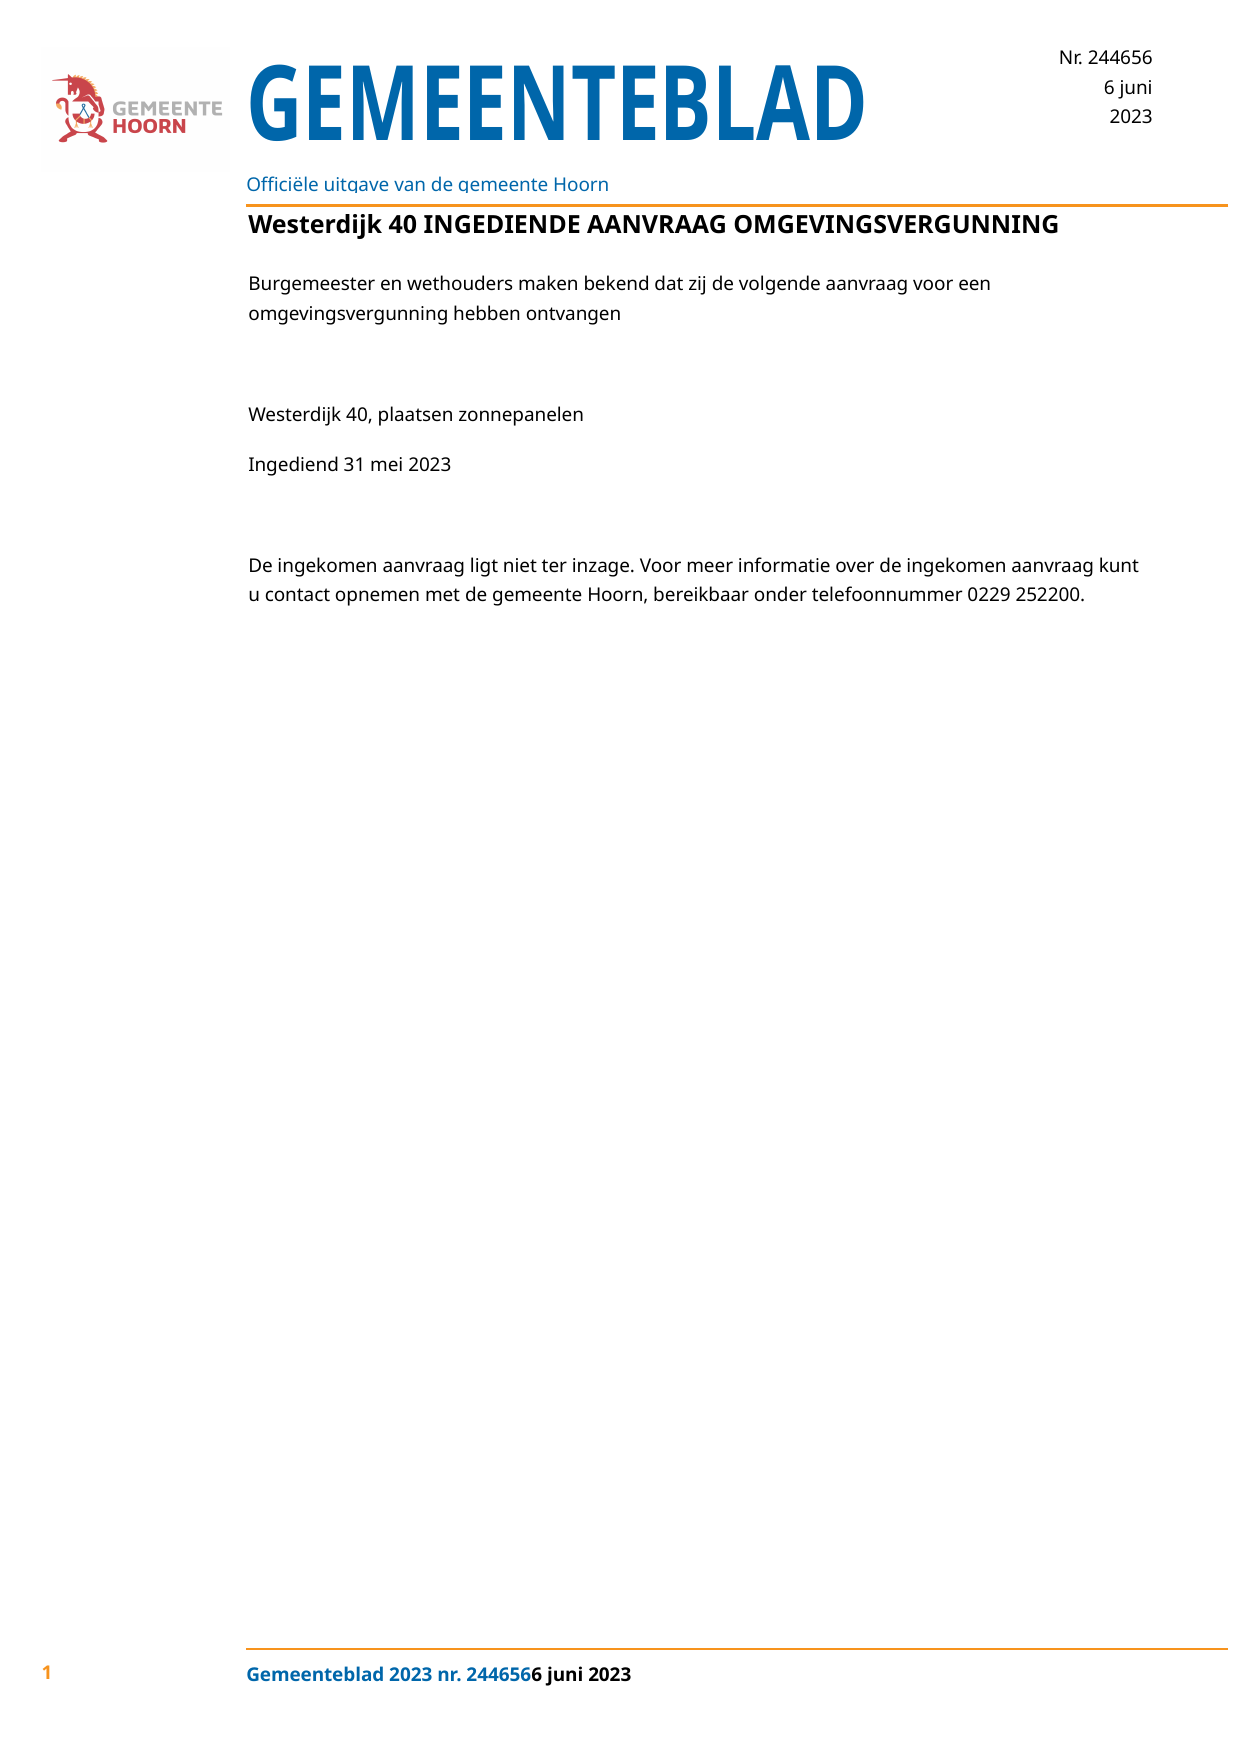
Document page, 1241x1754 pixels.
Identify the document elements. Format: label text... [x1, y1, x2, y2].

text Ingediend 31 mei 2023 [248, 451, 1152, 477]
text Westerdijk 40 INGEDIENDE AANVRAAG OMGEVINGSVERGUNNING [248, 207, 1152, 241]
text Westerdijk 40, plaatsen zonnepanelen [248, 401, 1152, 426]
picture [41, 47, 231, 172]
text De ingekomen aanvraag ligt niet ter inzage. Voor meer informatie over de ingekomen aanvraag kunt u contact opnemen met de gemeente Hoorn, bereikbaar onder telefoonnummer 0229 252200. [248, 552, 1152, 607]
text Burgemeester en wethouders maken bekend dat zij de volgende aanvraag voor een omgevingsvergunning hebben ontvangen [248, 270, 1152, 326]
